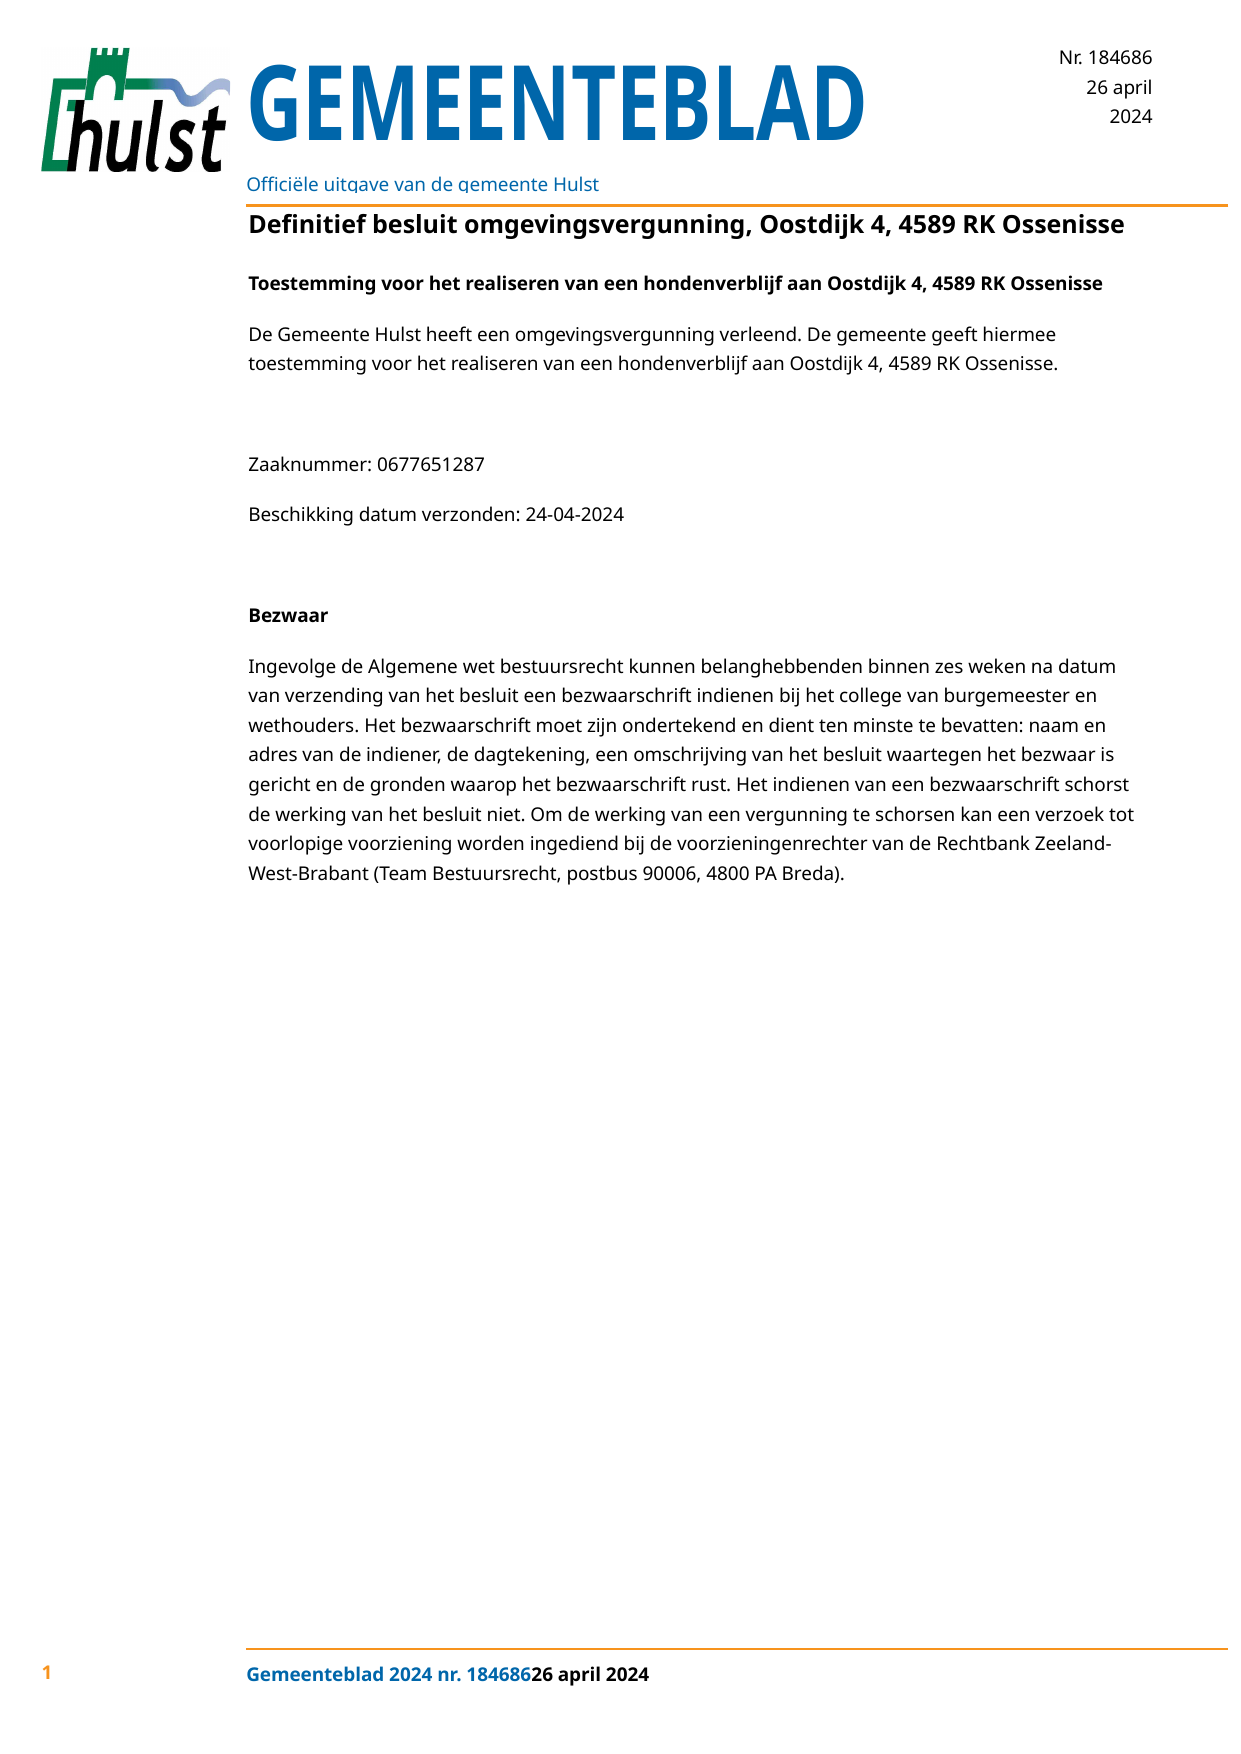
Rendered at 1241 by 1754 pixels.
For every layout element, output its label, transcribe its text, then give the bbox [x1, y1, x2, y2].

text Beschikking datum verzonden: 24-04-2024 [248, 502, 1152, 527]
text Ingevolge de Algemene wet bestuursrecht kunnen belanghebbenden binnen zes weken na datum van verzending van het besluit een bezwaarschrift indienen bij het college van burgemeester en wethouders. Het bezwaarschrift moet zijn ondertekend en dient ten minste te bevatten: naam en adres van de indiener, de dagtekening, een omschrijving van het besluit waartegen het bezwaar is gericht en de gronden waarop het bezwaarschrift rust. Het indienen van een bezwaarschrift schorst de werking van het besluit niet. Om de werking van een vergunning te schorsen kan een verzoek tot voorlopige voorziening worden ingediend bij de voorzieningenrechter van de Rechtbank Zeeland-West-Brabant (Team Bestuursrecht, postbus 90006, 4800 PA Breda). [248, 653, 1152, 886]
text Toestemming voor het realiseren van een hondenverblijf aan Oostdijk 4, 4589 RK Ossenisse [248, 270, 1152, 296]
text Zaaknummer: 0677651287 [248, 451, 1152, 477]
text De Gemeente Hulst heeft een omgevingsvergunning verleend. De gemeente geeft hiermee toestemming voor het realiseren van een hondenverblijf aan Oostdijk 4, 4589 RK Ossenisse. [248, 321, 1152, 376]
text Bezwaar [248, 602, 1152, 628]
text Definitief besluit omgevingsvergunning, Oostdijk 4, 4589 RK Ossenisse [248, 207, 1152, 241]
picture [41, 47, 231, 172]
